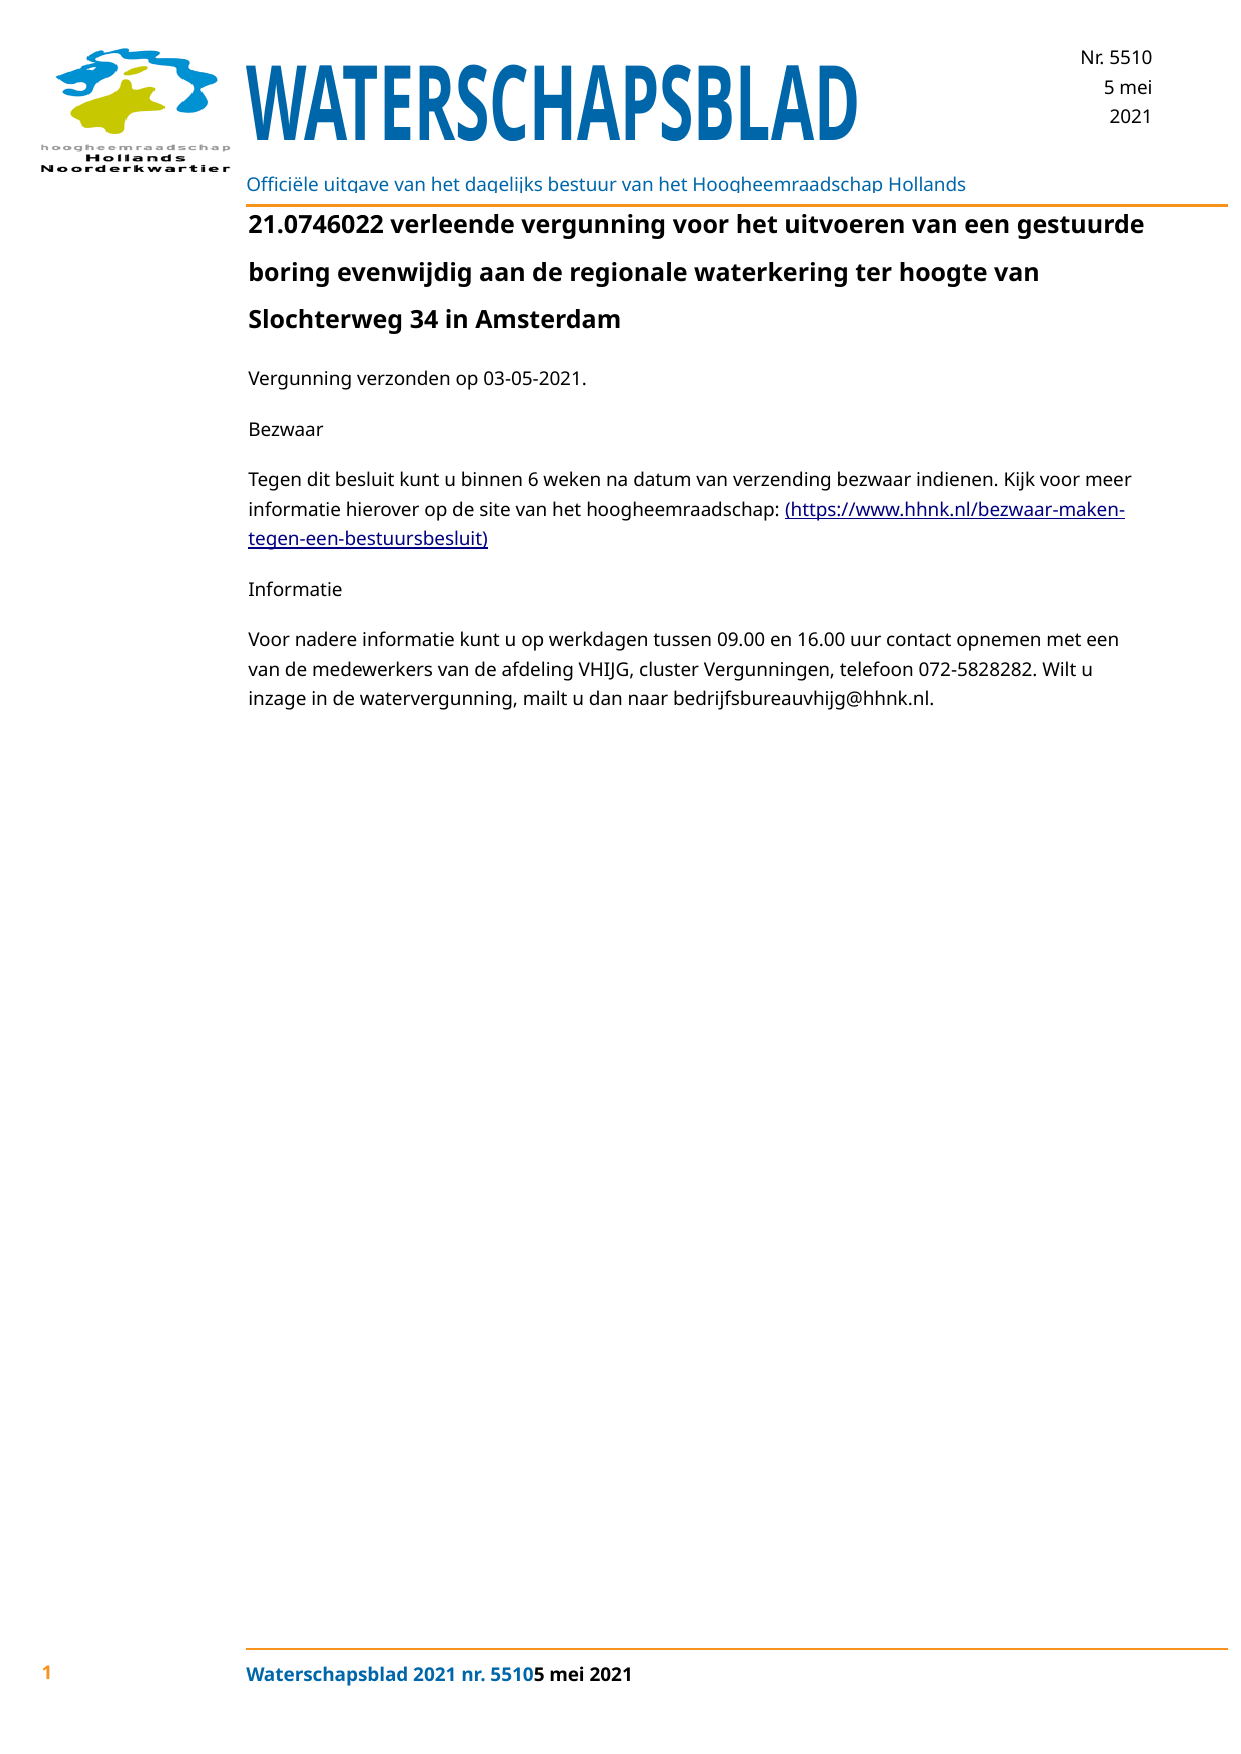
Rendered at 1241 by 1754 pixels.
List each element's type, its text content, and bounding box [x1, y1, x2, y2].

text Bezwaar [248, 416, 1152, 442]
text 21.0746022 verleende vergunning voor het uitvoeren van een gestuurde boring evenwijdig aan de regionale waterkering ter hoogte van Slochterweg 34 in Amsterdam [248, 207, 1152, 336]
text Tegen dit besluit kunt u binnen 6 weken na datum van verzending bezwaar indienen. Kijk voor meer informatie hierover op de site van het hoogheemraadschap: (https://www.hhnk.nl/bezwaar-maken-tegen-een-bestuursbesluit) [248, 466, 1152, 551]
picture [41, 47, 231, 172]
text Informatie [248, 576, 1152, 602]
text Voor nadere informatie kunt u op werkdagen tussen 09.00 en 16.00 uur contact opnemen met een van de medewerkers van de afdeling VHIJG, cluster Vergunningen, telefoon 072-5828282. Wilt u inzage in de watervergunning, mailt u dan naar bedrijfsbureauvhijg@hhnk.nl. [248, 626, 1152, 711]
text Vergunning verzonden op 03-05-2021. [248, 366, 1152, 391]
